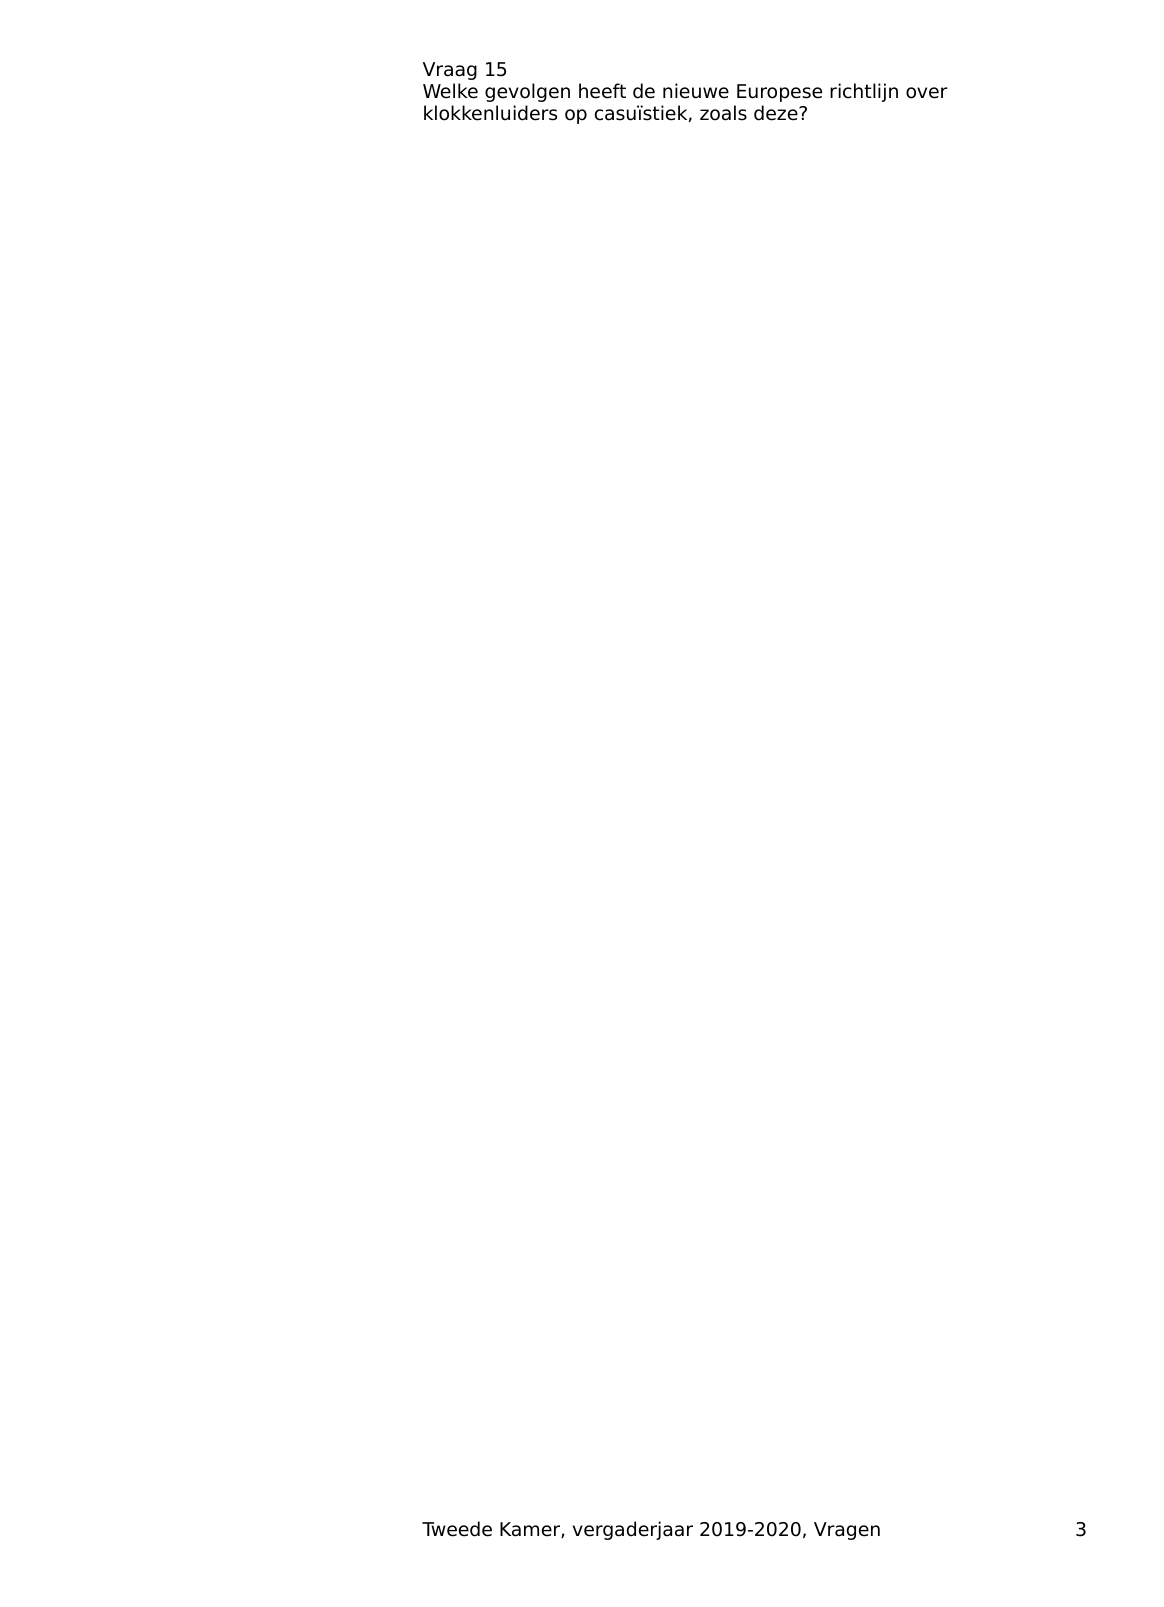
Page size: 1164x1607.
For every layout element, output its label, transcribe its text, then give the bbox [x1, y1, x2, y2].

text Welke gevolgen heeft de nieuwe Europese richtlijn over klokkenluiders op casuïstiek, zoals deze? [422, 81, 1087, 125]
text Vraag 15 [422, 59, 1087, 81]
